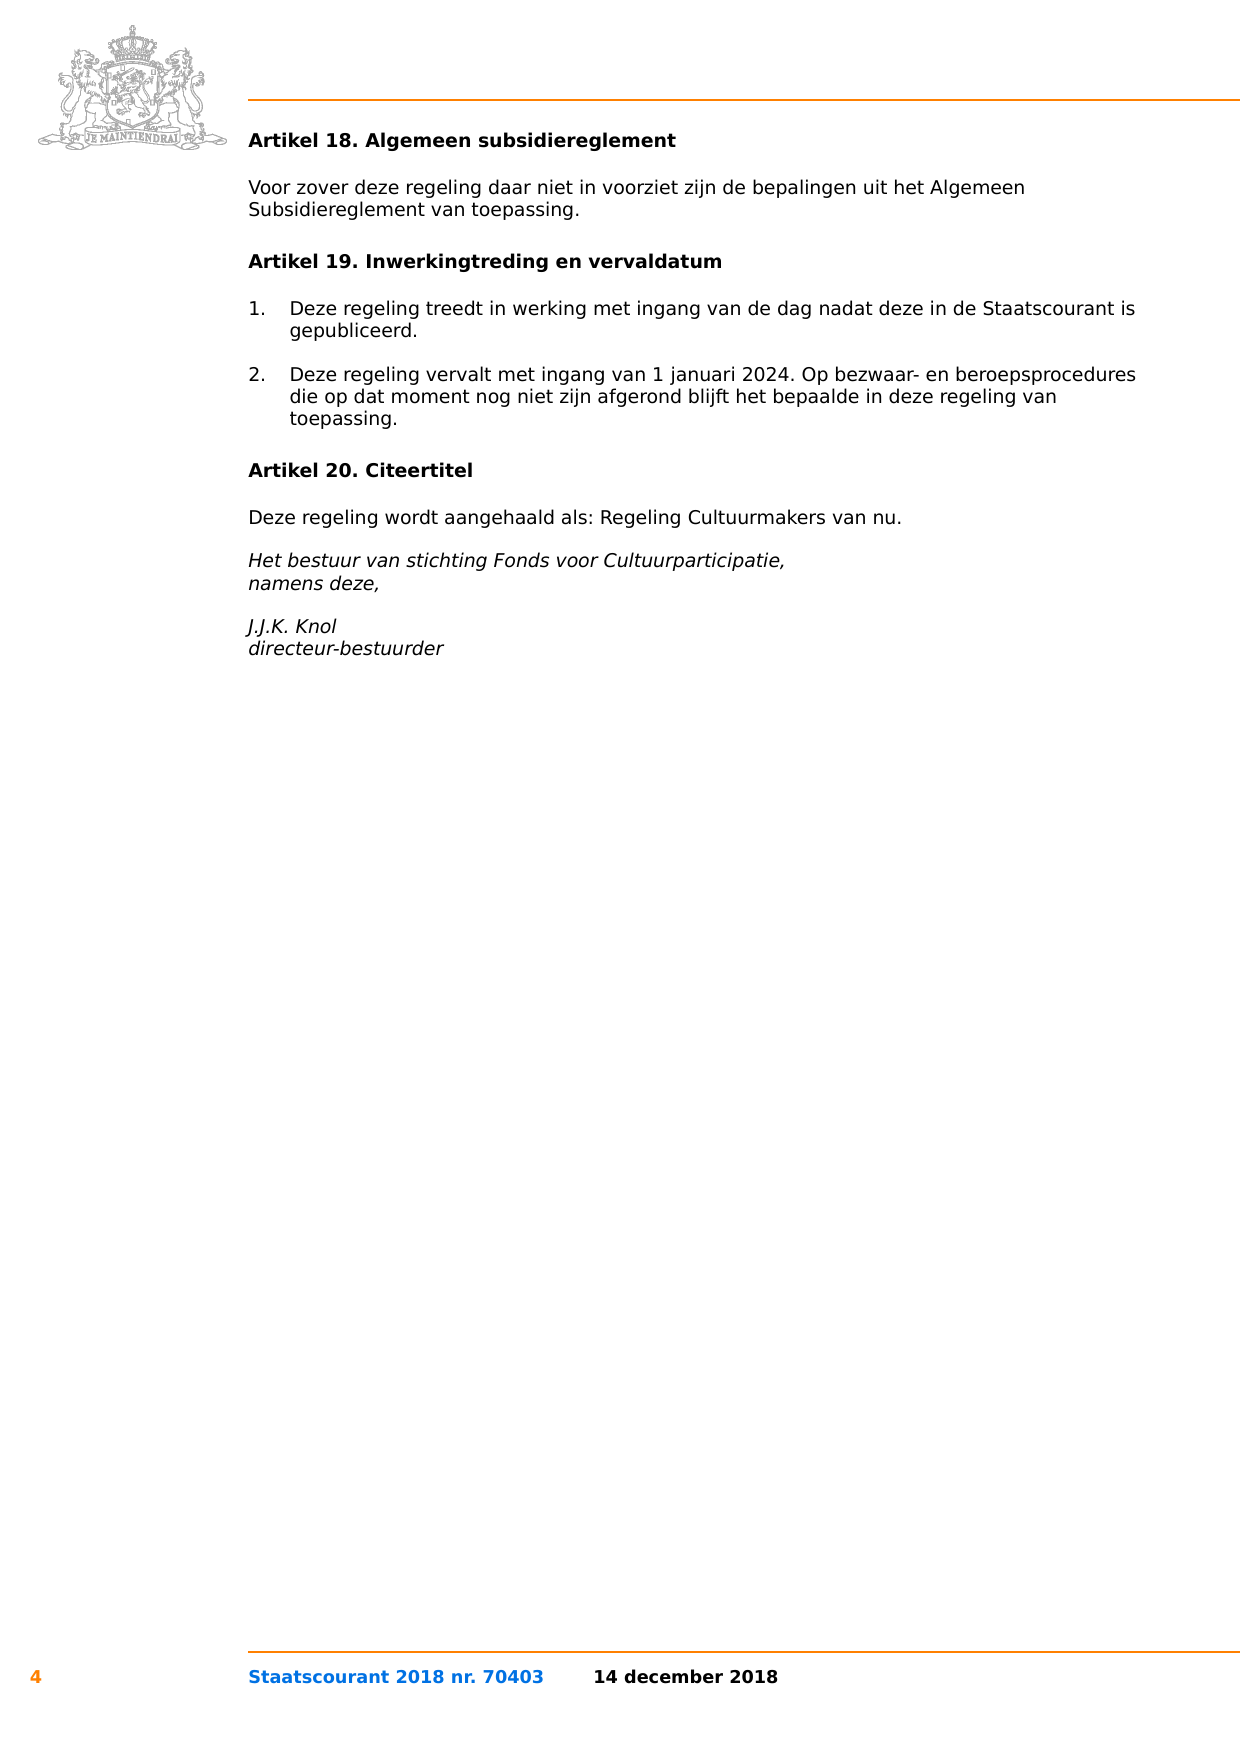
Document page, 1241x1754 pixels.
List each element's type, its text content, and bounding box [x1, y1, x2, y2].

text 1. Deze regeling treedt in werking met ingang van de dag nadat deze in de Staatscourant is gepubliceerd. [248, 298, 1163, 342]
subtitle Artikel 19. Inwerkingtreding en vervaldatum [248, 251, 1163, 273]
text Deze regeling wordt aangehaald als: Regeling Cultuurmakers van nu. [248, 507, 1163, 528]
subtitle Artikel 18. Algemeen subsidiereglement [248, 130, 1163, 152]
text Het bestuur van stichting Fonds voor Cultuurparticipatie, namens deze, J.J.K. Knol directeur-bestuurder [248, 550, 1163, 660]
subtitle Artikel 20. Citeertitel [248, 459, 1163, 482]
picture [38, 25, 227, 150]
text Voor zover deze regeling daar niet in voorziet zijn de bepalingen uit het Algemeen Subsidiereglement van toepassing. [248, 177, 1163, 221]
text 2. Deze regeling vervalt met ingang van 1 januari 2024. Op bezwaar- en beroepsprocedures die op dat moment nog niet zijn afgerond blijft het bepaalde in deze regeling van toepassing. [248, 364, 1163, 429]
